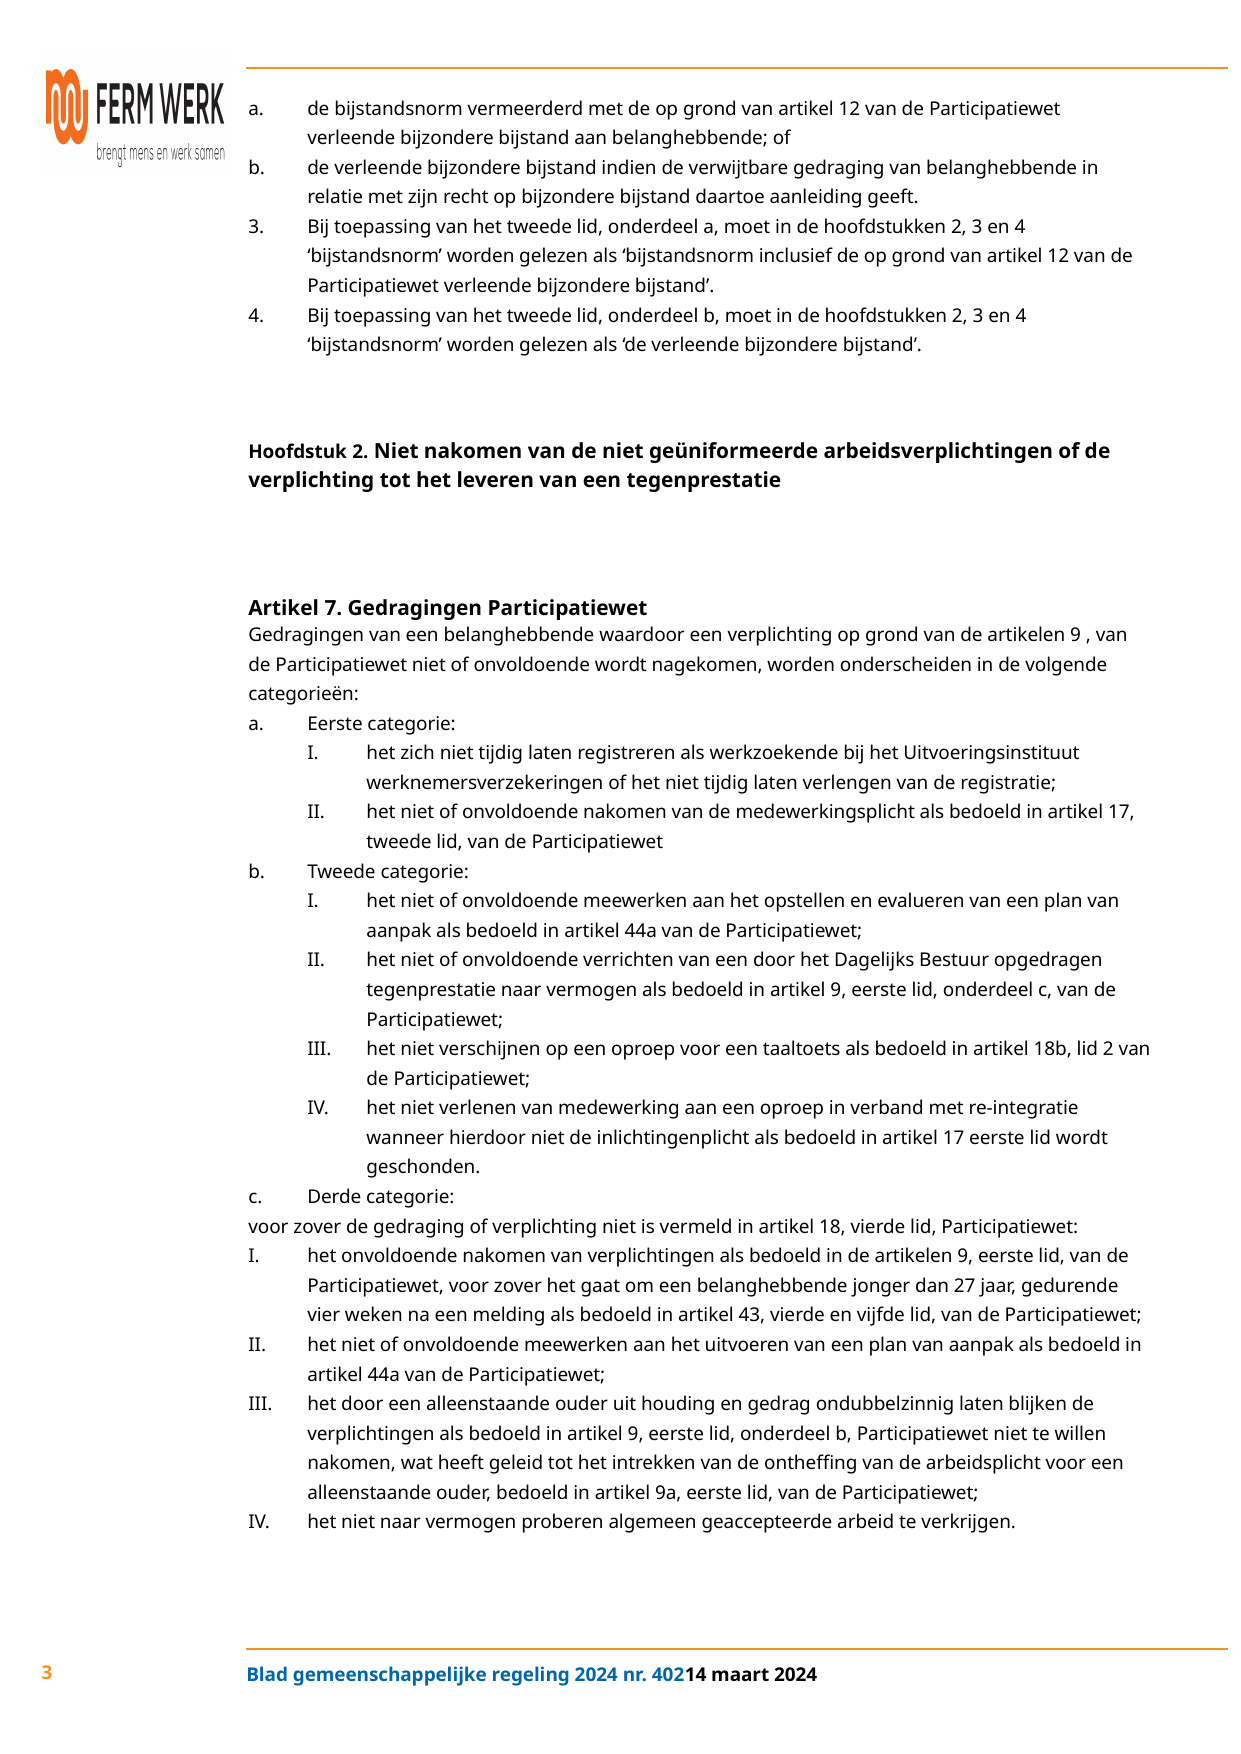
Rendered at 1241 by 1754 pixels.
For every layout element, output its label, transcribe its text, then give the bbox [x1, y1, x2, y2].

list de verleende bijzondere bijstand indien de verwijtbare gedraging van belanghebbende in relatie met zijn recht op bijzondere bijstand daartoe aanleiding geeft. [248, 154, 1152, 209]
text Gedragingen van een belanghebbende waardoor een verplichting op grond van de artikelen 9 , van de Participatiewet niet of onvoldoende wordt nagekomen, worden onderscheiden in de volgende categorieën: [248, 621, 1152, 706]
list het niet verlenen van medewerking aan een oproep in verband met re-integratie wanneer hierdoor niet de inlichtingenplicht als bedoeld in artikel 17 eerste lid wordt geschonden. [307, 1094, 1152, 1179]
text Artikel 7. Gedragingen Participatiewet [248, 593, 1152, 621]
list het niet of onvoldoende nakomen van de medewerkingsplicht als bedoeld in artikel 17, tweede lid, van de Participatiewet [307, 799, 1152, 854]
list het zich niet tijdig laten registreren als werkzoekende bij het Uitvoeringsinstituut werknemersverzekeringen of het niet tijdig laten verlengen van de registratie; [307, 739, 1152, 795]
list het niet verschijnen op een oproep voor een taaltoets als bedoeld in artikel 18b, lid 2 van de Participatiewet; [307, 1035, 1152, 1091]
list het door een alleenstaande ouder uit houding en gedrag ondubbelzinnig laten blijken de verplichtingen als bedoeld in artikel 9, eerste lid, onderdeel b, Participatiewet niet te willen nakomen, wat heeft geleid tot het intrekken van de ontheffing van de arbeidsplicht voor een alleenstaande ouder, bedoeld in artikel 9a, eerste lid, van de Participatiewet; [248, 1390, 1152, 1505]
list Derde categorie: [248, 1183, 1152, 1209]
list Bij toepassing van het tweede lid, onderdeel b, moet in de hoofdstukken 2, 3 en 4 ‘bijstandsnorm’ worden gelezen als ‘de verleende bijzondere bijstand’. [248, 302, 1152, 357]
list het onvoldoende nakomen van verplichtingen als bedoeld in de artikelen 9, eerste lid, van de Participatiewet, voor zover het gaat om een belanghebbende jonger dan 27 jaar, gedurende vier weken na een melding als bedoeld in artikel 43, vierde en vijfde lid, van de Participatiewet; [248, 1242, 1152, 1327]
list het niet naar vermogen proberen algemeen geaccepteerde arbeid te verkrijgen. [248, 1509, 1152, 1534]
list Bij toepassing van het tweede lid, onderdeel a, moet in de hoofdstukken 2, 3 en 4 ‘bijstandsnorm’ worden gelezen als ‘bijstandsnorm inclusief de op grond van artikel 12 van de Participatiewet verleende bijzondere bijstand’. [248, 213, 1152, 298]
list het niet of onvoldoende meewerken aan het uitvoeren van een plan van aanpak als bedoeld in artikel 44a van de Participatiewet; [248, 1331, 1152, 1387]
list Tweede categorie: [248, 858, 1152, 884]
list Eerste categorie: [248, 710, 1152, 736]
list het niet of onvoldoende verrichten van een door het Dagelijks Bestuur opgedragen tegenprestatie naar vermogen als bedoeld in artikel 9, eerste lid, onderdeel c, van de Participatiewet; [307, 947, 1152, 1032]
list het niet of onvoldoende meewerken aan het opstellen en evalueren van een plan van aanpak als bedoeld in artikel 44a van de Participatiewet; [307, 887, 1152, 943]
text Hoofdstuk 2. Niet nakomen van de niet geüniformeerde arbeidsverplichtingen of de verplichting tot het leveren van een tegenprestatie [248, 436, 1152, 493]
picture [41, 47, 231, 172]
text voor zover de gedraging of verplichting niet is vermeld in artikel 18, vierde lid, Participatiewet: [248, 1213, 1152, 1239]
list de bijstandsnorm vermeerderd met de op grond van artikel 12 van de Participatiewet verleende bijzondere bijstand aan belanghebbende; of [248, 95, 1152, 150]
